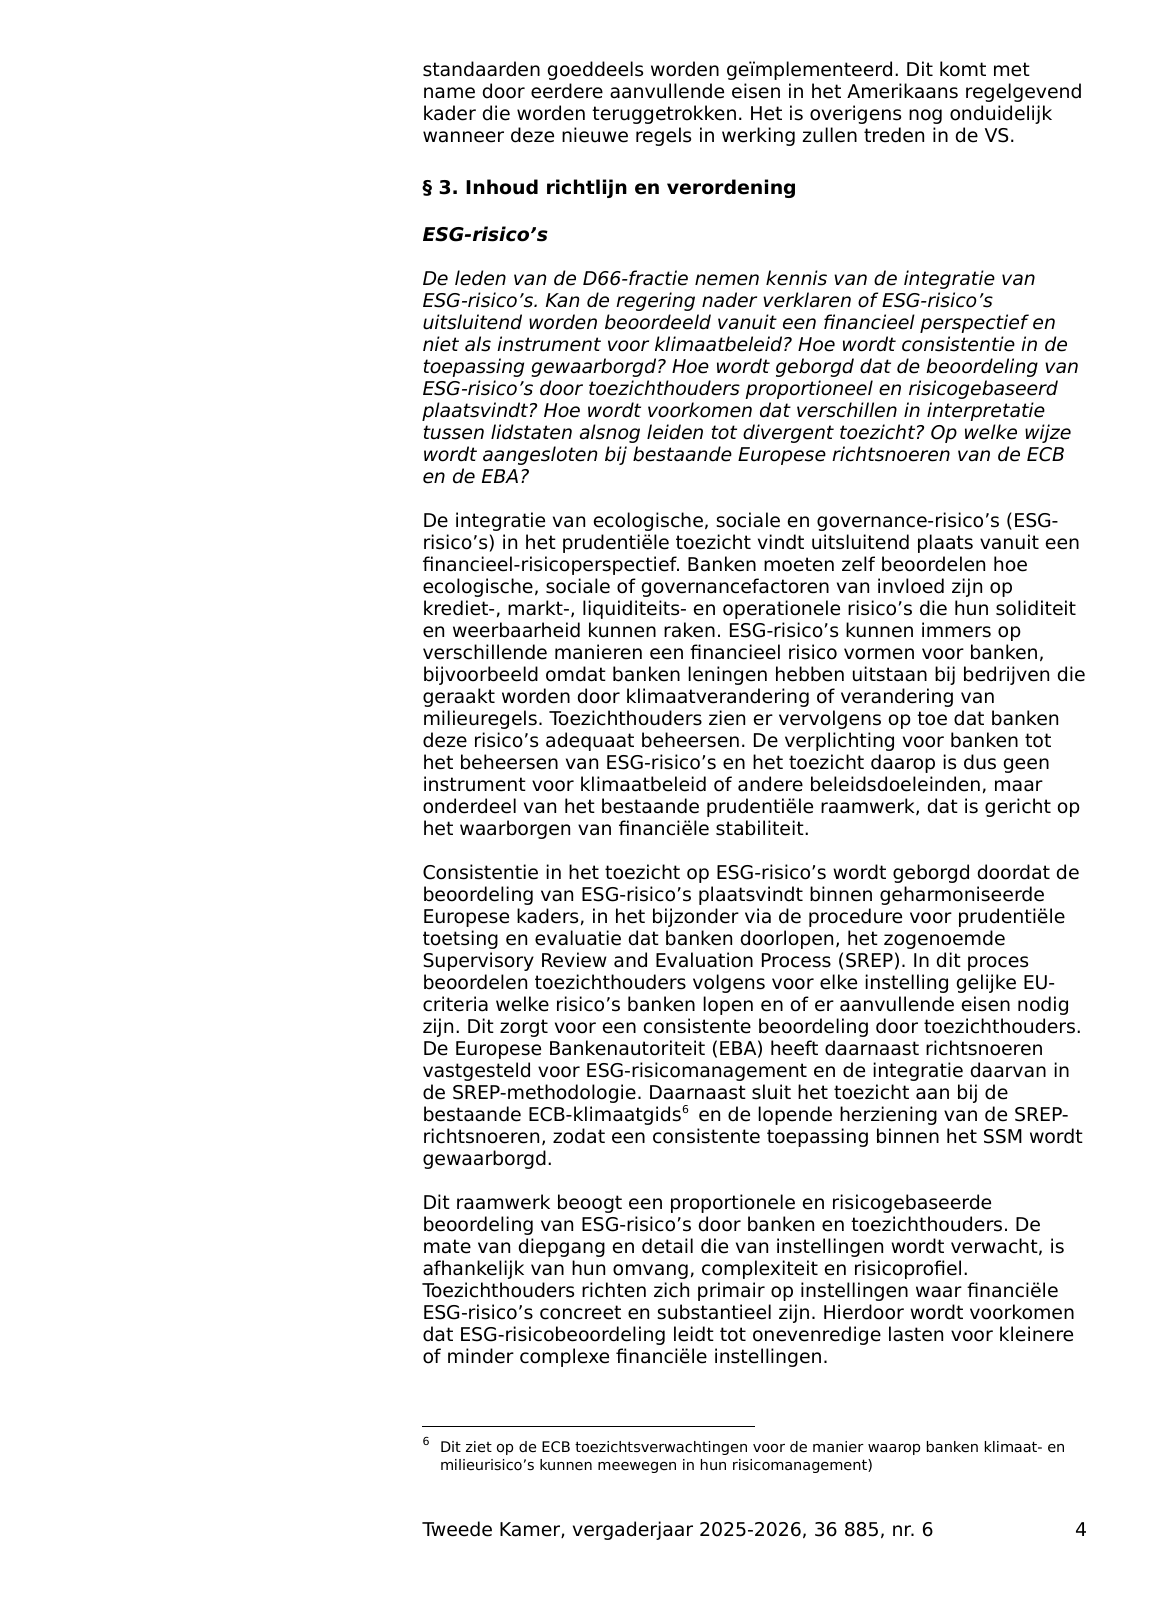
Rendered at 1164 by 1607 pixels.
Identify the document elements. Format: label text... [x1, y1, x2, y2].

text Dit raamwerk beoogt een proportionele en risicogebaseerde beoordeling van ESG-risico’s door banken en toezichthouders. De mate van diepgang en detail die van instellingen wordt verwacht, is afhankelijk van hun omvang, complexiteit en risicoprofiel. Toezichthouders richten zich primair op instellingen waar financiële ESG-risico’s concreet en substantieel zijn. Hierdoor wordt voorkomen dat ESG-risicobeoordeling leidt tot onevenredige lasten voor kleinere of minder complexe financiële instellingen. [422, 1192, 1087, 1368]
text De integratie van ecologische, sociale en governance-risico’s (ESG-risico’s) in het prudentiële toezicht vindt uitsluitend plaats vanuit een financieel-risicoperspectief. Banken moeten zelf beoordelen hoe ecologische, sociale of governancefactoren van invloed zijn op krediet-, markt-, liquiditeits- en operationele risico’s die hun soliditeit en weerbaarheid kunnen raken. ESG-risico’s kunnen immers op verschillende manieren een financieel risico vormen voor banken, bijvoorbeeld omdat banken leningen hebben uitstaan bij bedrijven die geraakt worden door klimaatverandering of verandering van milieuregels. Toezichthouders zien er vervolgens op toe dat banken deze risico’s adequaat beheersen. De verplichting voor banken tot het beheersen van ESG-risico’s en het toezicht daarop is dus geen instrument voor klimaatbeleid of andere beleidsdoeleinden, maar onderdeel van het bestaande prudentiële raamwerk, dat is gericht op het waarborgen van financiële stabiliteit. [422, 510, 1087, 840]
subtitle § 3. Inhoud richtlijn en verordening [422, 177, 1087, 199]
text Dit ziet op de ECB toezichtsverwachtingen voor de manier waarop banken klimaat- en milieurisico’s kunnen meewegen in hun risicomanagement) [422, 1435, 1087, 1474]
subtitle ESG-risico’s [422, 224, 1087, 246]
text Consistentie in het toezicht op ESG-risico’s wordt geborgd doordat de beoordeling van ESG-risico’s plaatsvindt binnen geharmoniseerde Europese kaders, in het bijzonder via de procedure voor prudentiële toetsing en evaluatie dat banken doorlopen, het zogenoemde Supervisory Review and Evaluation Process (SREP). In dit proces beoordelen toezichthouders volgens voor elke instelling gelijke EU-criteria welke risico’s banken lopen en of er aanvullende eisen nodig zijn. Dit zorgt voor een consistente beoordeling door toezichthouders. De Europese Bankenautoriteit (EBA) heeft daarnaast richtsnoeren vastgesteld voor ESG-risicomanagement en de integratie daarvan in de SREP-methodologie. Daarnaast sluit het toezicht aan bij de bestaande ECB-klimaatgids en de lopende herziening van de SREP-richtsnoeren, zodat een consistente toepassing binnen het SSM wordt gewaarborgd. [422, 862, 1087, 1170]
text De leden van de D66-fractie nemen kennis van de integratie van ESG-risico’s. Kan de regering nader verklaren of ESG-risico’s uitsluitend worden beoordeeld vanuit een financieel perspectief en niet als instrument voor klimaatbeleid? Hoe wordt consistentie in de toepassing gewaarborgd? Hoe wordt geborgd dat de beoordeling van ESG-risico’s door toezichthouders proportioneel en risicogebaseerd plaatsvindt? Hoe wordt voorkomen dat verschillen in interpretatie tussen lidstaten alsnog leiden tot divergent toezicht? Op welke wijze wordt aangesloten bij bestaande Europese richtsnoeren van de ECB en de EBA? [422, 268, 1087, 488]
text standaarden goeddeels worden geïmplementeerd. Dit komt met name door eerdere aanvullende eisen in het Amerikaans regelgevend kader die worden teruggetrokken. Het is overigens nog onduidelijk wanneer deze nieuwe regels in werking zullen treden in de VS. [422, 59, 1087, 147]
